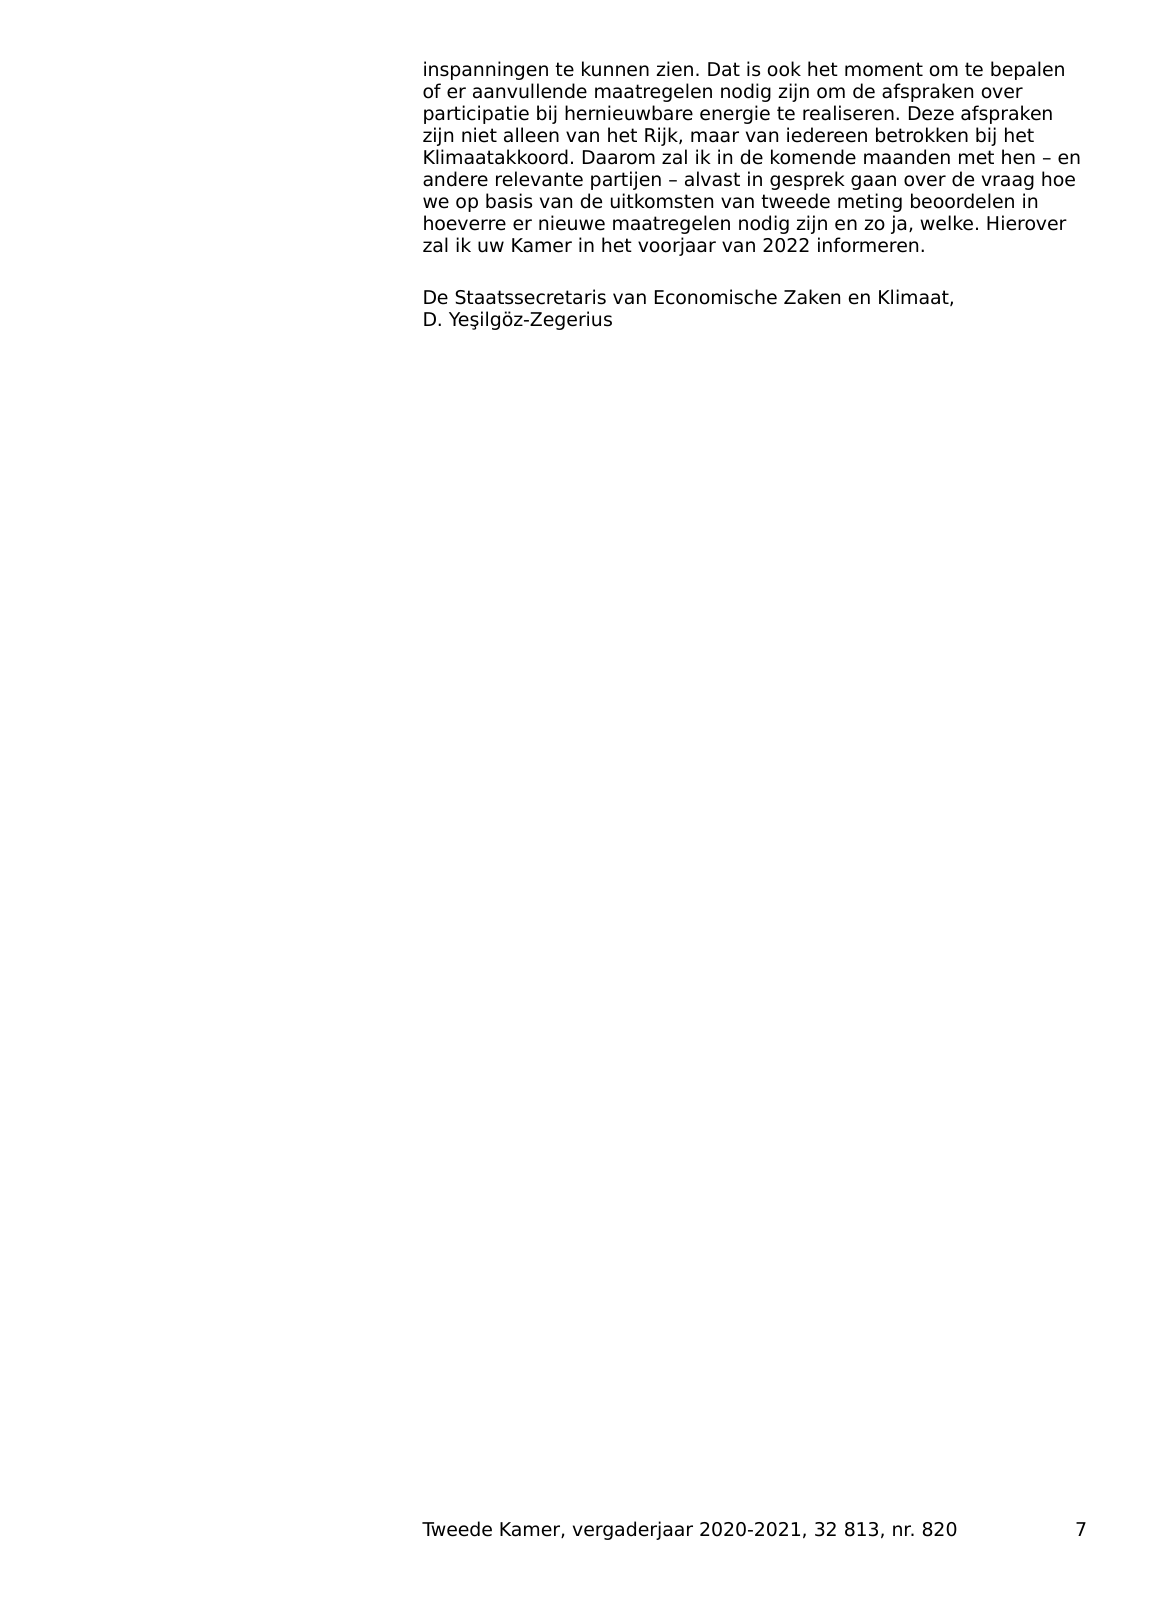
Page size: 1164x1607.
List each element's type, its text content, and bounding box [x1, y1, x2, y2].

text De Staatssecretaris van Economische Zaken en Klimaat, D. Yeşilgöz-Zegerius [422, 287, 1087, 331]
text inspanningen te kunnen zien. Dat is ook het moment om te bepalen of er aanvullende maatregelen nodig zijn om de afspraken over participatie bij hernieuwbare energie te realiseren. Deze afspraken zijn niet alleen van het Rijk, maar van iedereen betrokken bij het Klimaatakkoord. Daarom zal ik in de komende maanden met hen – en andere relevante partijen – alvast in gesprek gaan over de vraag hoe we op basis van de uitkomsten van tweede meting beoordelen in hoeverre er nieuwe maatregelen nodig zijn en zo ja, welke. Hierover zal ik uw Kamer in het voorjaar van 2022 informeren. [422, 59, 1087, 257]
